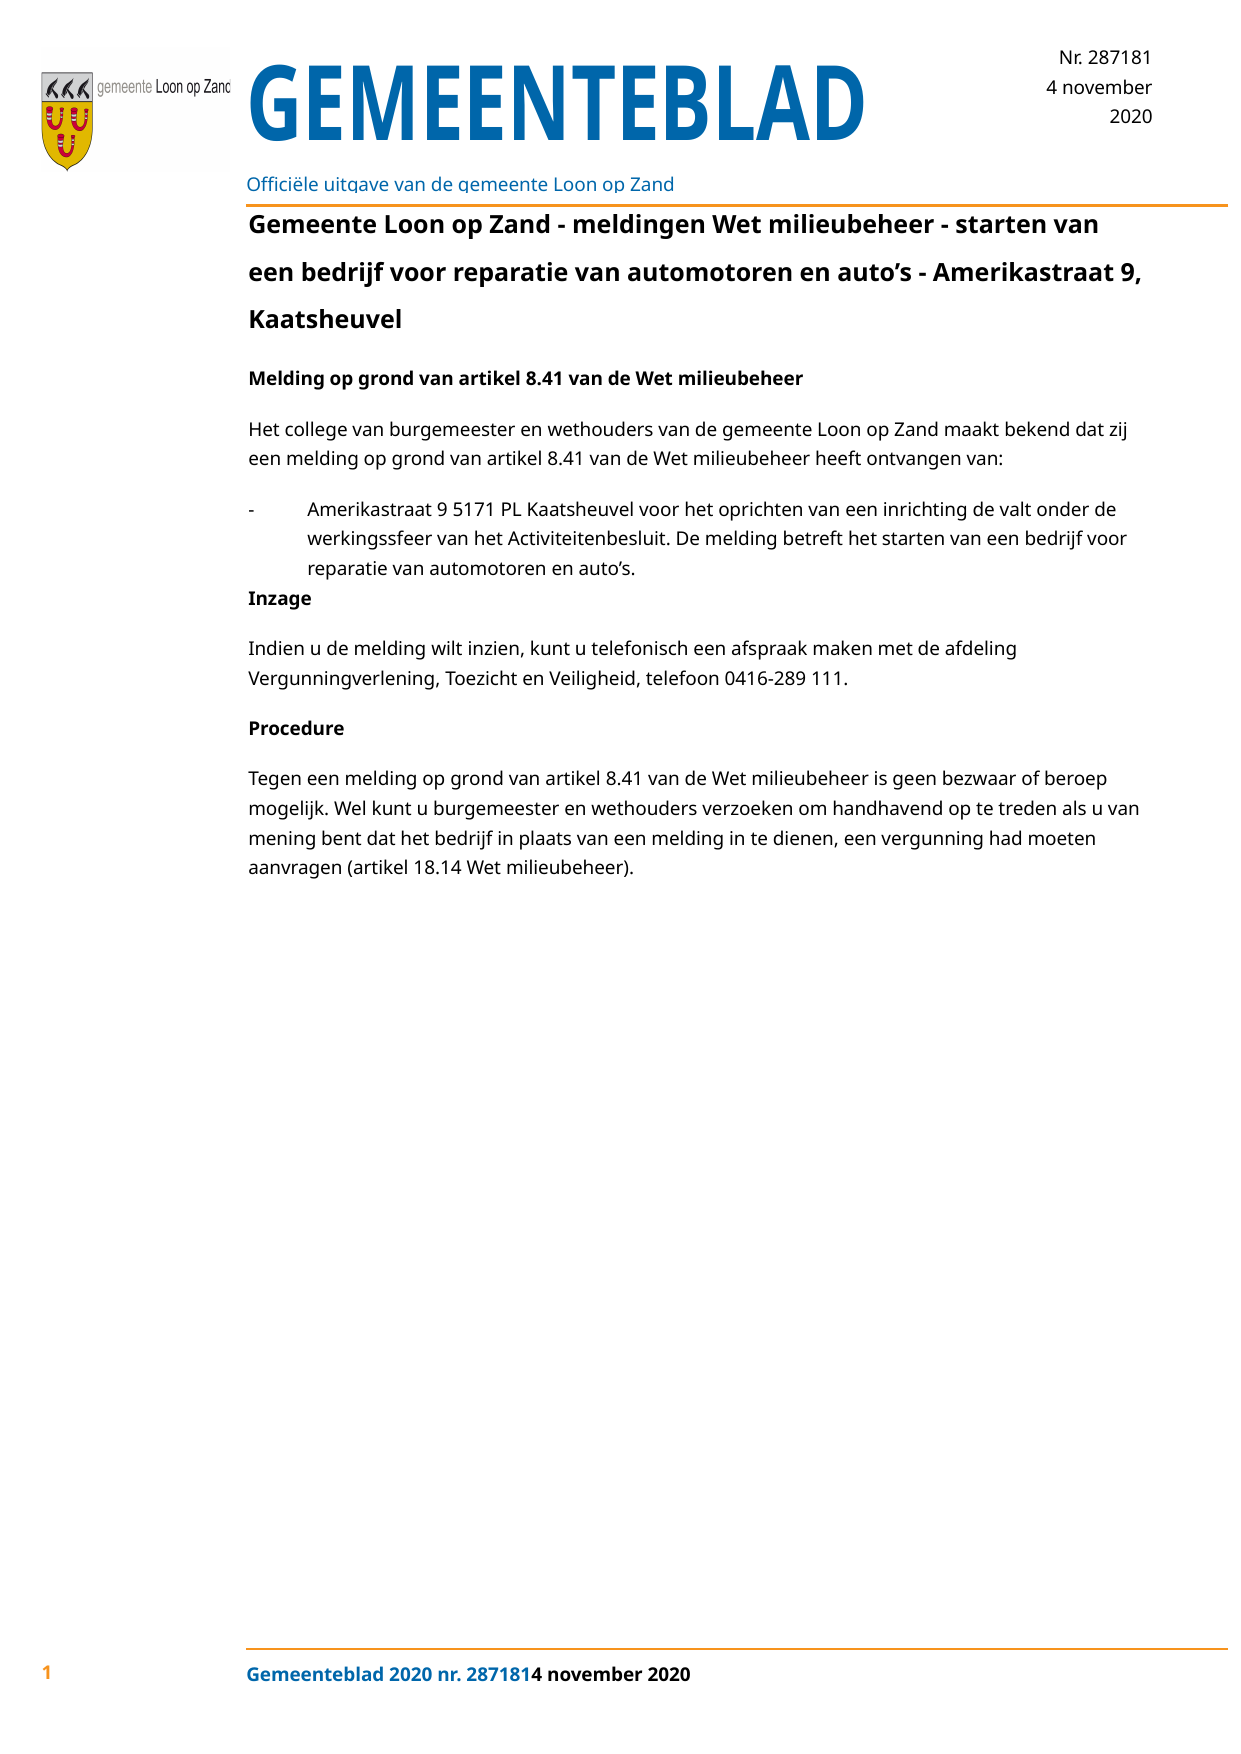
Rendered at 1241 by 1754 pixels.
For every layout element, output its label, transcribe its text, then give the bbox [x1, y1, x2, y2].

text Melding op grond van artikel 8.41 van de Wet milieubeheer [248, 366, 1152, 391]
text Het college van burgemeester en wethouders van de gemeente Loon op Zand maakt bekend dat zij een melding op grond van artikel 8.41 van de Wet milieubeheer heeft ontvangen van: [248, 416, 1152, 471]
picture [41, 47, 231, 172]
list Amerikastraat 9 5171 PL Kaatsheuvel voor het oprichten van een inrichting de valt onder de werkingssfeer van het Activiteitenbesluit. De melding betreft het starten van een bedrijf voor reparatie van automotoren en auto’s. [248, 496, 1152, 581]
text Inzage [248, 585, 1152, 610]
text Indien u de melding wilt inzien, kunt u telefonisch een afspraak maken met de afdeling Vergunningverlening, Toezicht en Veiligheid, telefoon 0416-289 111. [248, 635, 1152, 690]
text Gemeente Loon op Zand - meldingen Wet milieubeheer - starten van een bedrijf voor reparatie van automotoren en auto’s - Amerikastraat 9, Kaatsheuvel [248, 207, 1152, 336]
text Procedure [248, 715, 1152, 741]
text Tegen een melding op grond van artikel 8.41 van de Wet milieubeheer is geen bezwaar of beroep mogelijk. Wel kunt u burgemeester en wethouders verzoeken om handhavend op te treden als u van mening bent dat het bedrijf in plaats van een melding in te dienen, een vergunning had moeten aanvragen (artikel 18.14 Wet milieubeheer). [248, 766, 1152, 880]
